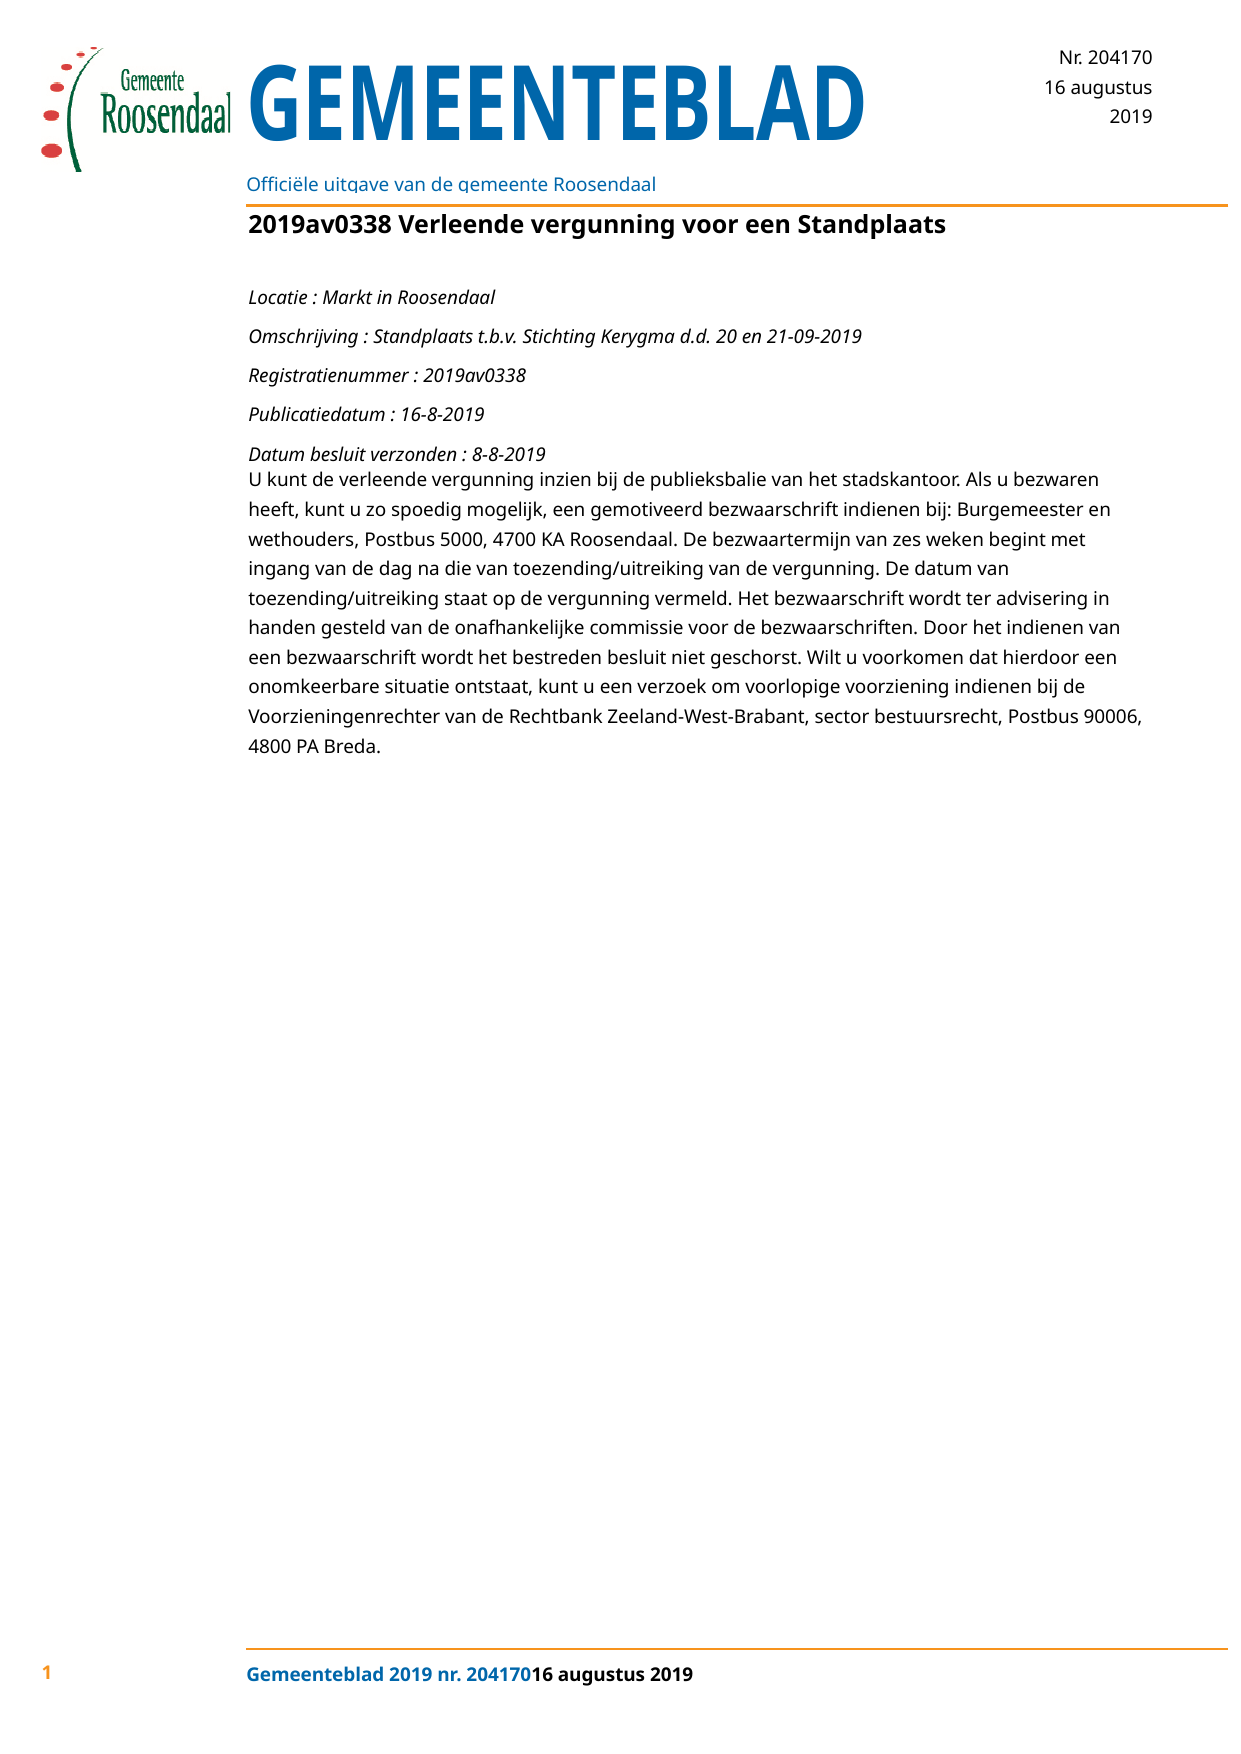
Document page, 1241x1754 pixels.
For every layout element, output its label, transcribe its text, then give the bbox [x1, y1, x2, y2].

text 2019av0338 Verleende vergunning voor een Standplaats [248, 207, 1152, 241]
text U kunt de verleende vergunning inzien bij de publieksbalie van het stadskantoor. Als u bezwaren heeft, kunt u zo spoedig mogelijk, een gemotiveerd bezwaarschrift indienen bij: Burgemeester en wethouders, Postbus 5000, 4700 KA Roosendaal. De bezwaartermijn van zes weken begint met ingang van de dag na die van toezending/uitreiking van de vergunning. De datum van toezending/uitreiking staat op de vergunning vermeld. Het bezwaarschrift wordt ter advisering in handen gesteld van de onafhankelijke commissie voor de bezwaarschriften. Door het indienen van een bezwaarschrift wordt het bestreden besluit niet geschorst. Wilt u voorkomen dat hierdoor een onomkeerbare situatie ontstaat, kunt u een verzoek om voorlopige voorziening indienen bij de Voorzieningenrechter van de Rechtbank Zeeland-West-Brabant, sector bestuursrecht, Postbus 90006, 4800 PA Breda. [248, 467, 1152, 759]
picture [41, 47, 231, 172]
text Datum besluit verzonden : 8-8-2019 [248, 441, 1152, 467]
text Locatie : Markt in Roosendaal [248, 284, 1152, 309]
text Registratienummer : 2019av0338 [248, 362, 1152, 388]
text Publicatiedatum : 16-8-2019 [248, 402, 1152, 427]
text Omschrijving : Standplaats t.b.v. Stichting Kerygma d.d. 20 en 21-09-2019 [248, 323, 1152, 349]
